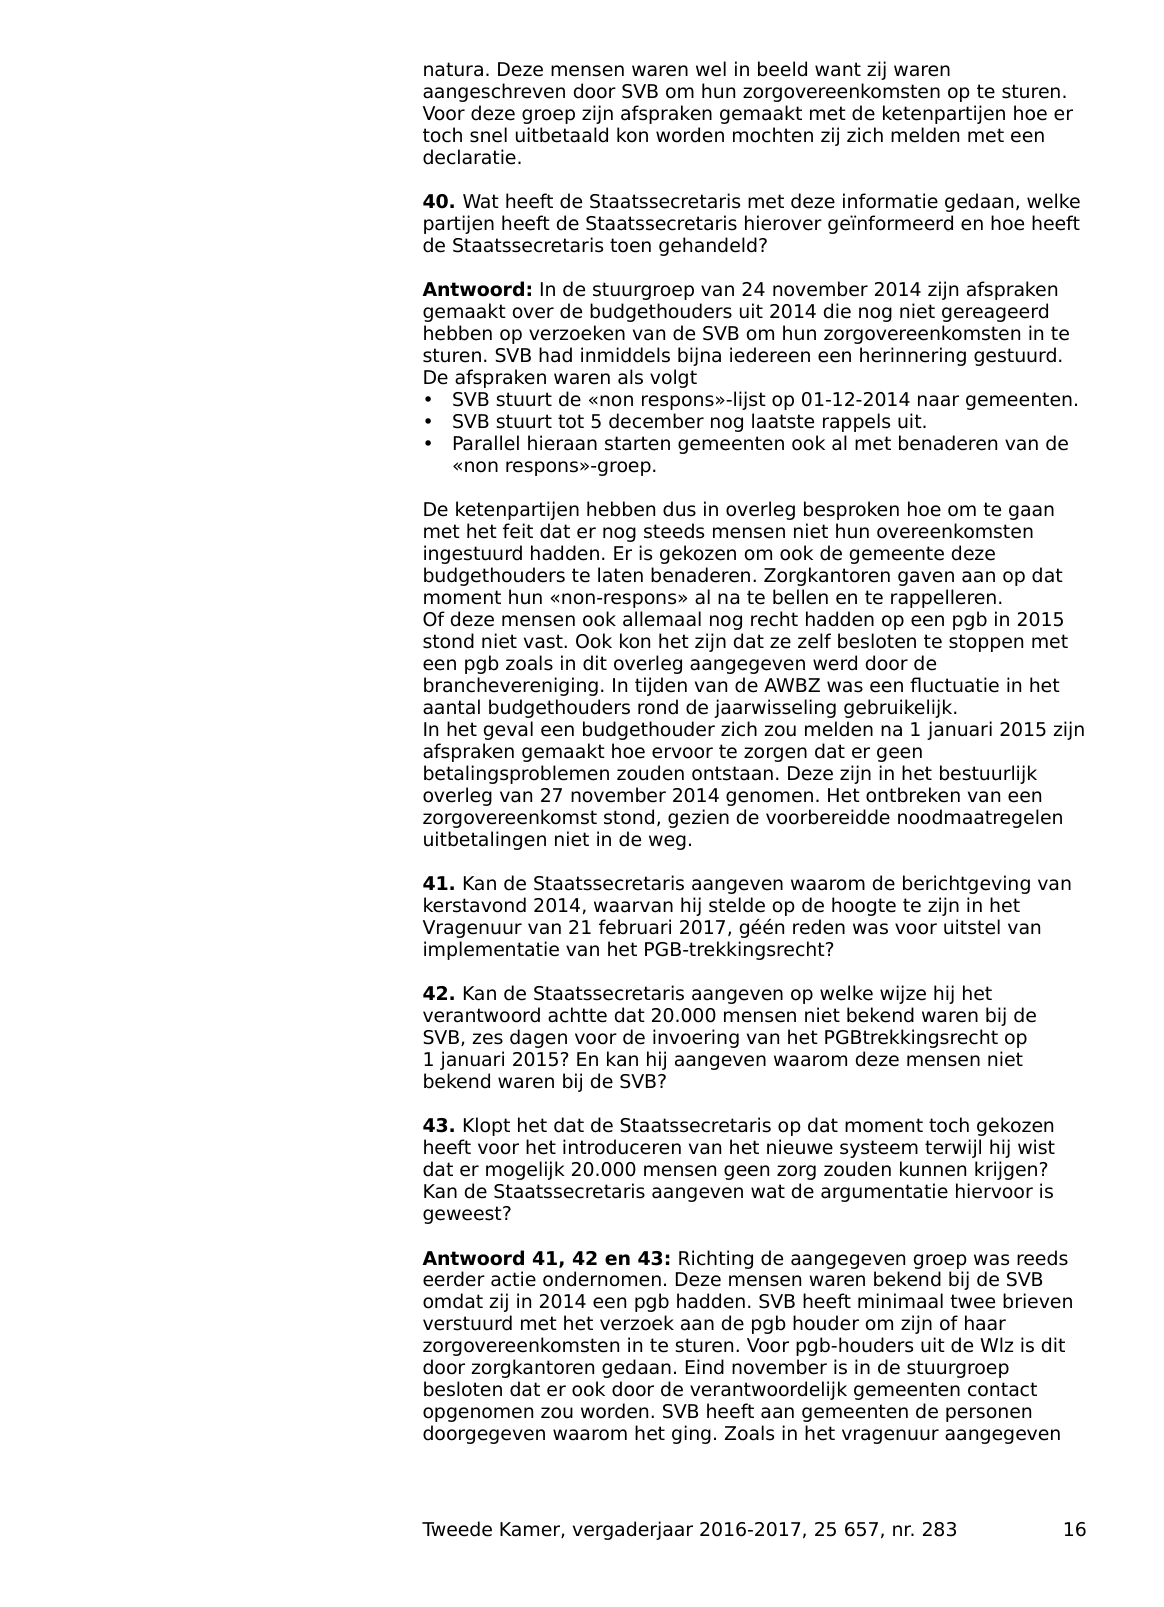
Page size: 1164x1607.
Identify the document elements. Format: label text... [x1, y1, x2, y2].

text natura. Deze mensen waren wel in beeld want zij waren aangeschreven door SVB om hun zorgovereenkomsten op te sturen. Voor deze groep zijn afspraken gemaakt met de ketenpartijen hoe er toch snel uitbetaald kon worden mochten zij zich melden met een declaratie. [422, 59, 1087, 169]
text 42. Kan de Staatssecretaris aangeven op welke wijze hij het verantwoord achtte dat 20.000 mensen niet bekend waren bij de SVB, zes dagen voor de invoering van het PGBtrekkingsrecht op 1 januari 2015? En kan hij aangeven waarom deze mensen niet bekend waren bij de SVB? [422, 983, 1087, 1093]
text Antwoord: In de stuurgroep van 24 november 2014 zijn afspraken gemaakt over de budgethouders uit 2014 die nog niet gereageerd hebben op verzoeken van de SVB om hun zorgovereenkomsten in te sturen. SVB had inmiddels bijna iedereen een herinnering gestuurd. De afspraken waren als volgt [422, 279, 1087, 389]
text 40. Wat heeft de Staatssecretaris met deze informatie gedaan, welke partijen heeft de Staatssecretaris hierover geïnformeerd en hoe heeft de Staatssecretaris toen gehandeld? [422, 191, 1087, 257]
text In het geval een budgethouder zich zou melden na 1 januari 2015 zijn afspraken gemaakt hoe ervoor te zorgen dat er geen betalingsproblemen zouden ontstaan. Deze zijn in het bestuurlijk overleg van 27 november 2014 genomen. Het ontbreken van een zorgovereenkomst stond, gezien de voorbereidde noodmaatregelen uitbetalingen niet in de weg. [422, 719, 1087, 851]
text • SVB stuurt de «non respons»-lijst op 01-12-2014 naar gemeenten. [422, 389, 1087, 411]
text 43. Klopt het dat de Staatssecretaris op dat moment toch gekozen heeft voor het introduceren van het nieuwe systeem terwijl hij wist dat er mogelijk 20.000 mensen geen zorg zouden kunnen krijgen? Kan de Staatssecretaris aangeven wat de argumentatie hiervoor is geweest? [422, 1115, 1087, 1225]
text 41. Kan de Staatssecretaris aangeven waarom de berichtgeving van kerstavond 2014, waarvan hij stelde op de hoogte te zijn in het Vragenuur van 21 februari 2017, géén reden was voor uitstel van implementatie van het PGB-trekkingsrecht? [422, 873, 1087, 961]
text Of deze mensen ook allemaal nog recht hadden op een pgb in 2015 stond niet vast. Ook kon het zijn dat ze zelf besloten te stoppen met een pgb zoals in dit overleg aangegeven werd door de branchevereniging. In tijden van de AWBZ was een fluctuatie in het aantal budgethouders rond de jaarwisseling gebruikelijk. [422, 609, 1087, 719]
text • Parallel hieraan starten gemeenten ook al met benaderen van de «non respons»-groep. [422, 433, 1087, 477]
text Antwoord 41, 42 en 43: Richting de aangegeven groep was reeds eerder actie ondernomen. Deze mensen waren bekend bij de SVB omdat zij in 2014 een pgb hadden. SVB heeft minimaal twee brieven verstuurd met het verzoek aan de pgb houder om zijn of haar zorgovereenkomsten in te sturen. Voor pgb-houders uit de Wlz is dit door zorgkantoren gedaan. Eind november is in de stuurgroep besloten dat er ook door de verantwoordelijk gemeenten contact opgenomen zou worden. SVB heeft aan gemeenten de personen doorgegeven waarom het ging. Zoals in het vragenuur aangegeven [422, 1247, 1087, 1445]
text • SVB stuurt tot 5 december nog laatste rappels uit. [422, 411, 1087, 433]
text De ketenpartijen hebben dus in overleg besproken hoe om te gaan met het feit dat er nog steeds mensen niet hun overeenkomsten ingestuurd hadden. Er is gekozen om ook de gemeente deze budgethouders te laten benaderen. Zorgkantoren gaven aan op dat moment hun «non-respons» al na te bellen en te rappelleren. [422, 499, 1087, 609]
